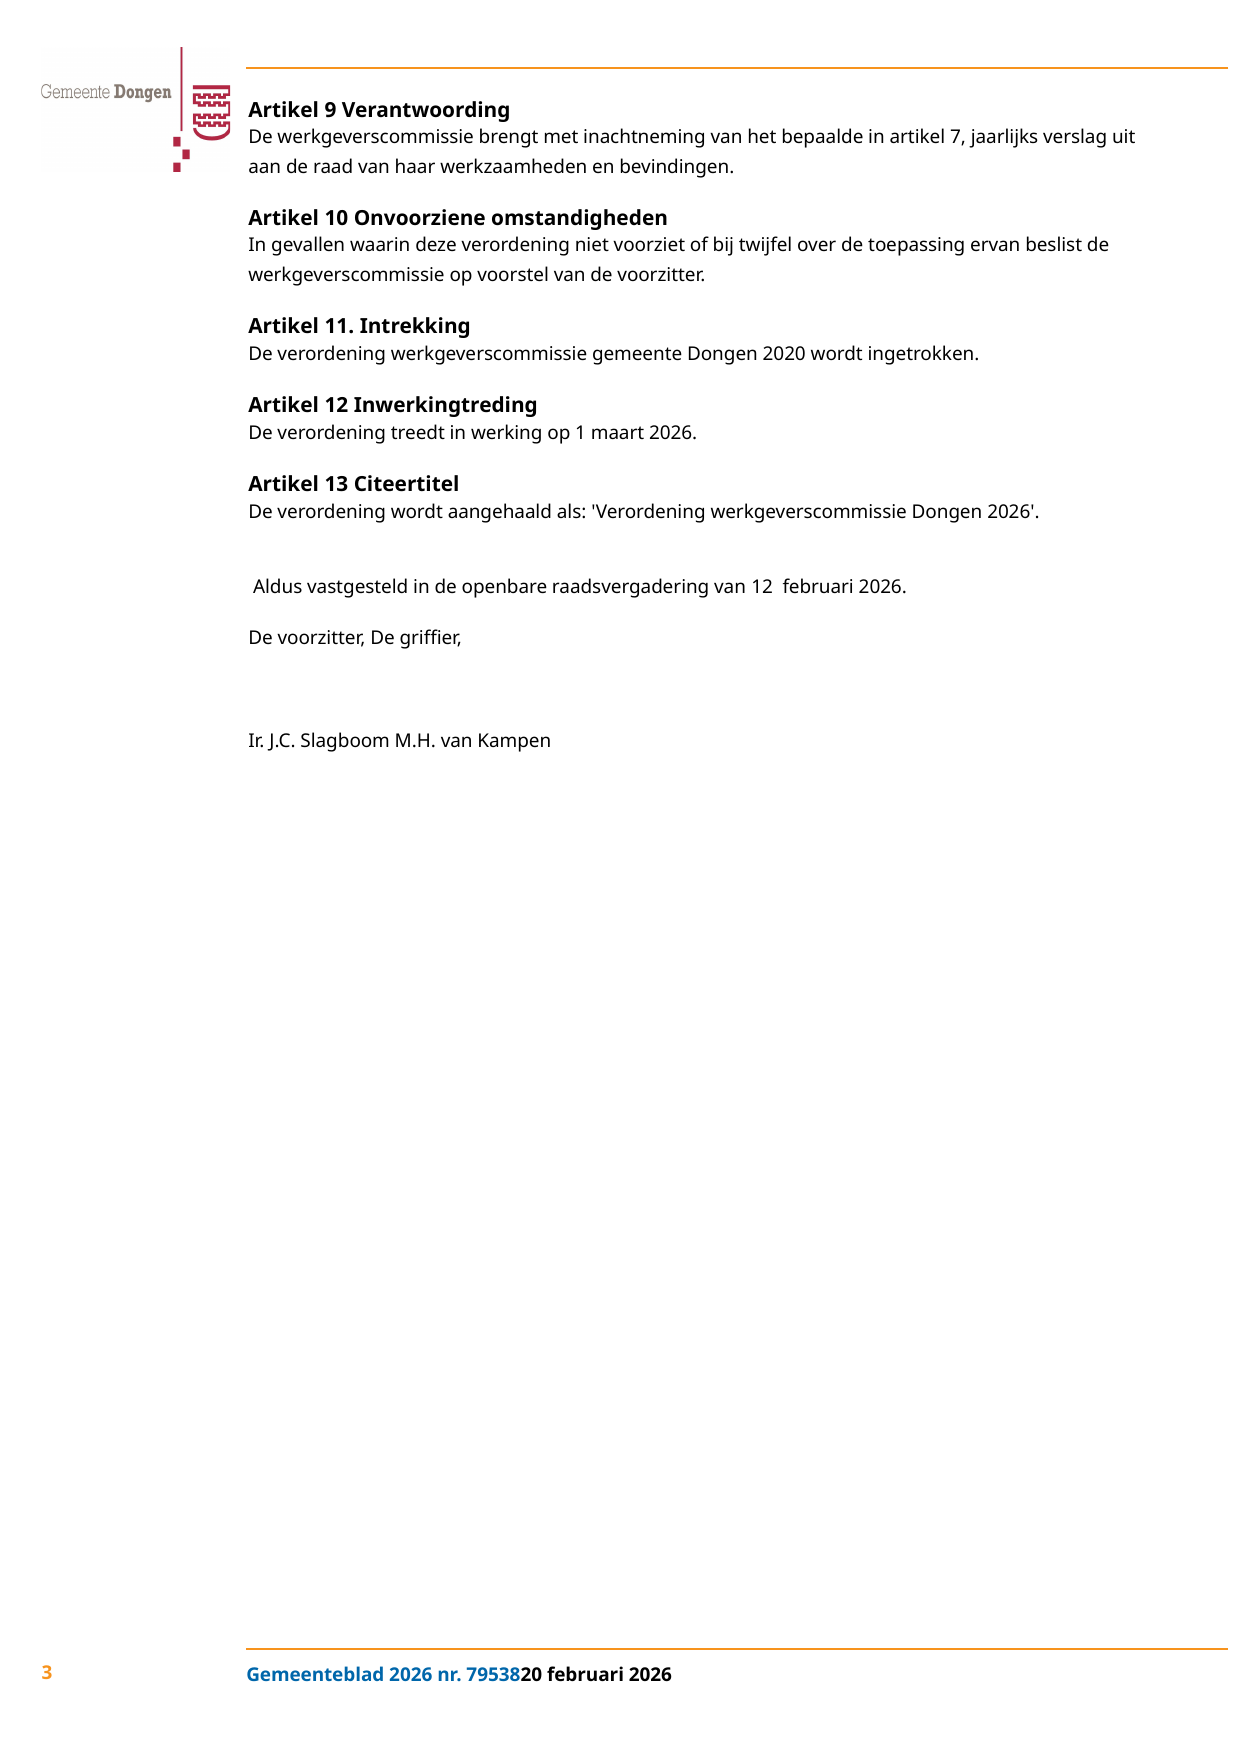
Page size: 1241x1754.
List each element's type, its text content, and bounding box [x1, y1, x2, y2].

text De werkgeverscommissie brengt met inachtneming van het bepaalde in artikel 7, jaarlijks verslag uit aan de raad van haar werkzaamheden en bevindingen. [248, 123, 1152, 178]
text De voorzitter, De griffier, [248, 624, 1152, 650]
text Ir. J.C. Slagboom M.H. van Kampen [248, 727, 1152, 753]
text Aldus vastgesteld in de openbare raadsvergadering van 12 februari 2026. [248, 573, 1152, 599]
text Artikel 10 Onvoorziene omstandigheden [248, 203, 1152, 232]
text Artikel 11. Intrekking [248, 312, 1152, 340]
text Artikel 9 Verantwoording [248, 95, 1152, 123]
picture [41, 47, 231, 172]
text In gevallen waarin deze verordening niet voorziet of bij twijfel over de toepassing ervan beslist de werkgeverscommissie op voorstel van de voorzitter. [248, 232, 1152, 287]
text De verordening treedt in werking op 1 maart 2026. [248, 419, 1152, 445]
text De verordening werkgeverscommissie gemeente Dongen 2020 wordt ingetrokken. [248, 340, 1152, 366]
text De verordening wordt aangehaald als: 'Verordening werkgeverscommissie Dongen 2026'. [248, 498, 1152, 523]
text Artikel 13 Citeertitel [248, 469, 1152, 498]
text Artikel 12 Inwerkingtreding [248, 391, 1152, 419]
